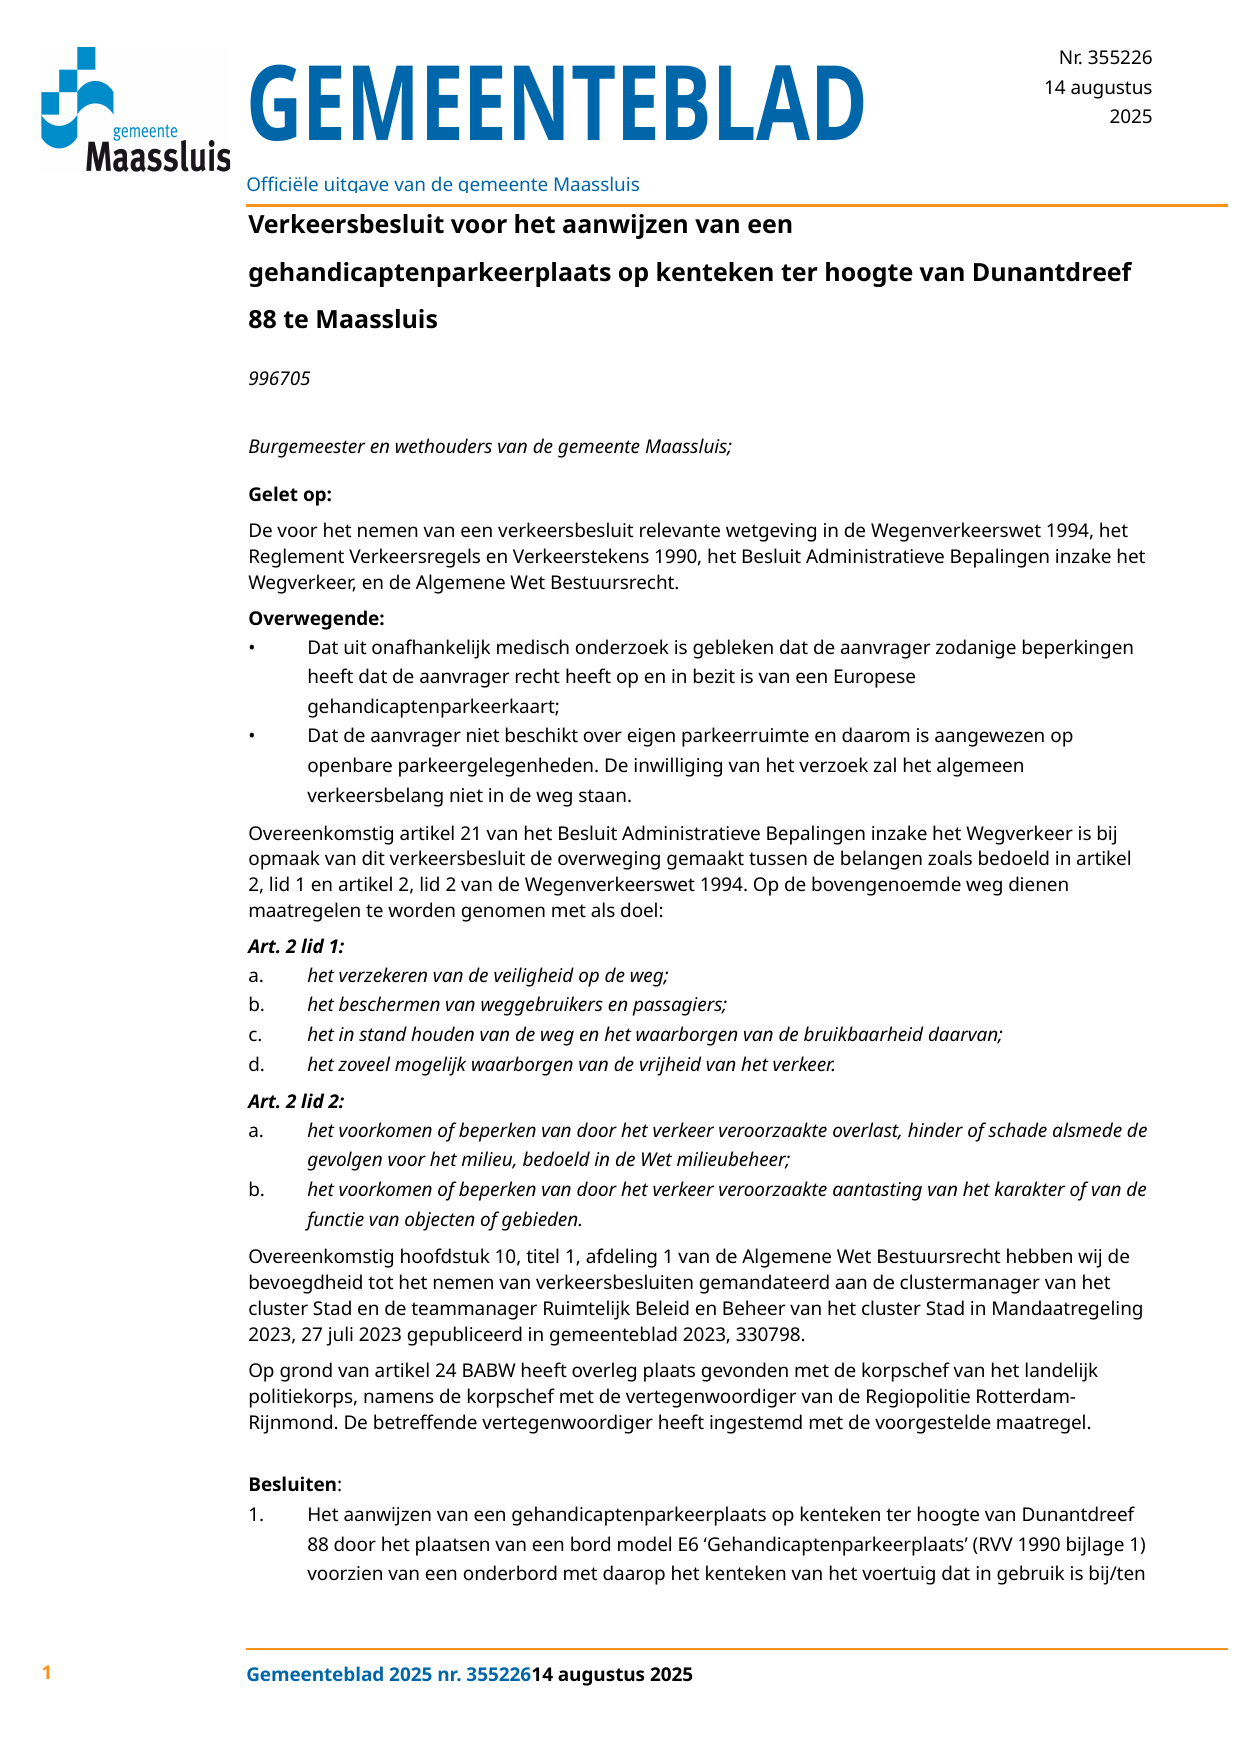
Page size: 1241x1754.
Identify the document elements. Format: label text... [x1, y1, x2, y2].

list het beschermen van weggebruikers en passagiers; [248, 992, 1152, 1017]
text Op grond van artikel 24 BABW heeft overleg plaats gevonden met de korpschef van het landelijk politiekorps, namens de korpschef met de vertegenwoordiger van de Regiopolitie Rotterdam-Rijnmond. De betreffende vertegenwoordiger heeft ingestemd met de voorgestelde maatregel. [248, 1357, 1152, 1435]
text Verkeersbesluit voor het aanwijzen van een gehandicaptenparkeerplaats op kenteken ter hoogte van Dunantdreef 88 te Maassluis [248, 207, 1152, 336]
picture [41, 47, 231, 172]
text Gelet op: [248, 481, 1152, 507]
text Burgemeester en wethouders van de gemeente Maassluis; [248, 433, 1152, 459]
list Dat uit onafhankelijk medisch onderzoek is gebleken dat de aanvrager zodanige beperkingen heeft dat de aanvrager recht heeft op en in bezit is van een Europese gehandicaptenparkeerkaart; [248, 634, 1152, 719]
picture [41, 47, 77, 92]
list het verzekeren van de veiligheid op de weg; [248, 962, 1152, 988]
text Overeenkomstig artikel 21 van het Besluit Administratieve Bepalingen inzake het Wegverkeer is bij opmaak van dit verkeersbesluit de overweging gemaakt tussen de belangen zoals bedoeld in artikel 2, lid 1 en artikel 2, lid 2 van de Wegenverkeerswet 1994. Op de bovengenoemde weg dienen maatregelen te worden genomen met als doel: [248, 820, 1152, 923]
text Overwegende: [248, 606, 1152, 631]
list Dat de aanvrager niet beschikt over eigen parkeerruimte en daarom is aangewezen op openbare parkeergelegenheden. De inwilliging van het verzoek zal het algemeen verkeersbelang niet in de weg staan. [248, 723, 1152, 808]
text De voor het nemen van een verkeersbesluit relevante wetgeving in de Wegenverkeerswet 1994, het Reglement Verkeersregels en Verkeerstekens 1990, het Besluit Administratieve Bepalingen inzake het Wegverkeer, en de Algemene Wet Bestuursrecht. [248, 517, 1152, 595]
list Het aanwijzen van een gehandicaptenparkeerplaats op kenteken ter hoogte van Dunantdreef 88 door het plaatsen van een bord model E6 ‘Gehandicaptenparkeerplaats’ (RVV 1990 bijlage 1) voorzien van een onderbord met daarop het kenteken van het voertuig dat in gebruik is bij/ten [248, 1501, 1152, 1586]
list het voorkomen of beperken van door het verkeer veroorzaakte overlast, hinder of schade alsmede de gevolgen voor het milieu, bedoeld in de Wet milieubeheer; [248, 1117, 1152, 1172]
text Art. 2 lid 2: [248, 1089, 1152, 1114]
text Art. 2 lid 1: [248, 934, 1152, 959]
text Besluiten: [248, 1472, 1152, 1497]
list het voorkomen of beperken van door het verkeer veroorzaakte aantasting van het karakter of van de functie van objecten of gebieden. [248, 1176, 1152, 1231]
list het in stand houden van de weg en het waarborgen van de bruikbaarheid daarvan; [248, 1021, 1152, 1047]
text 996705 [248, 366, 1152, 391]
list het zoveel mogelijk waarborgen van de vrijheid van het verkeer. [248, 1051, 1152, 1076]
text Overeenkomstig hoofdstuk 10, titel 1, afdeling 1 van de Algemene Wet Bestuursrecht hebben wij de bevoegdheid tot het nemen van verkeersbesluiten gemandateerd aan de clustermanager van het cluster Stad en de teammanager Ruimtelijk Beleid en Beheer van het cluster Stad in Mandaatregeling 2023, 27 juli 2023 gepubliceerd in gemeenteblad 2023, 330798. [248, 1244, 1152, 1347]
